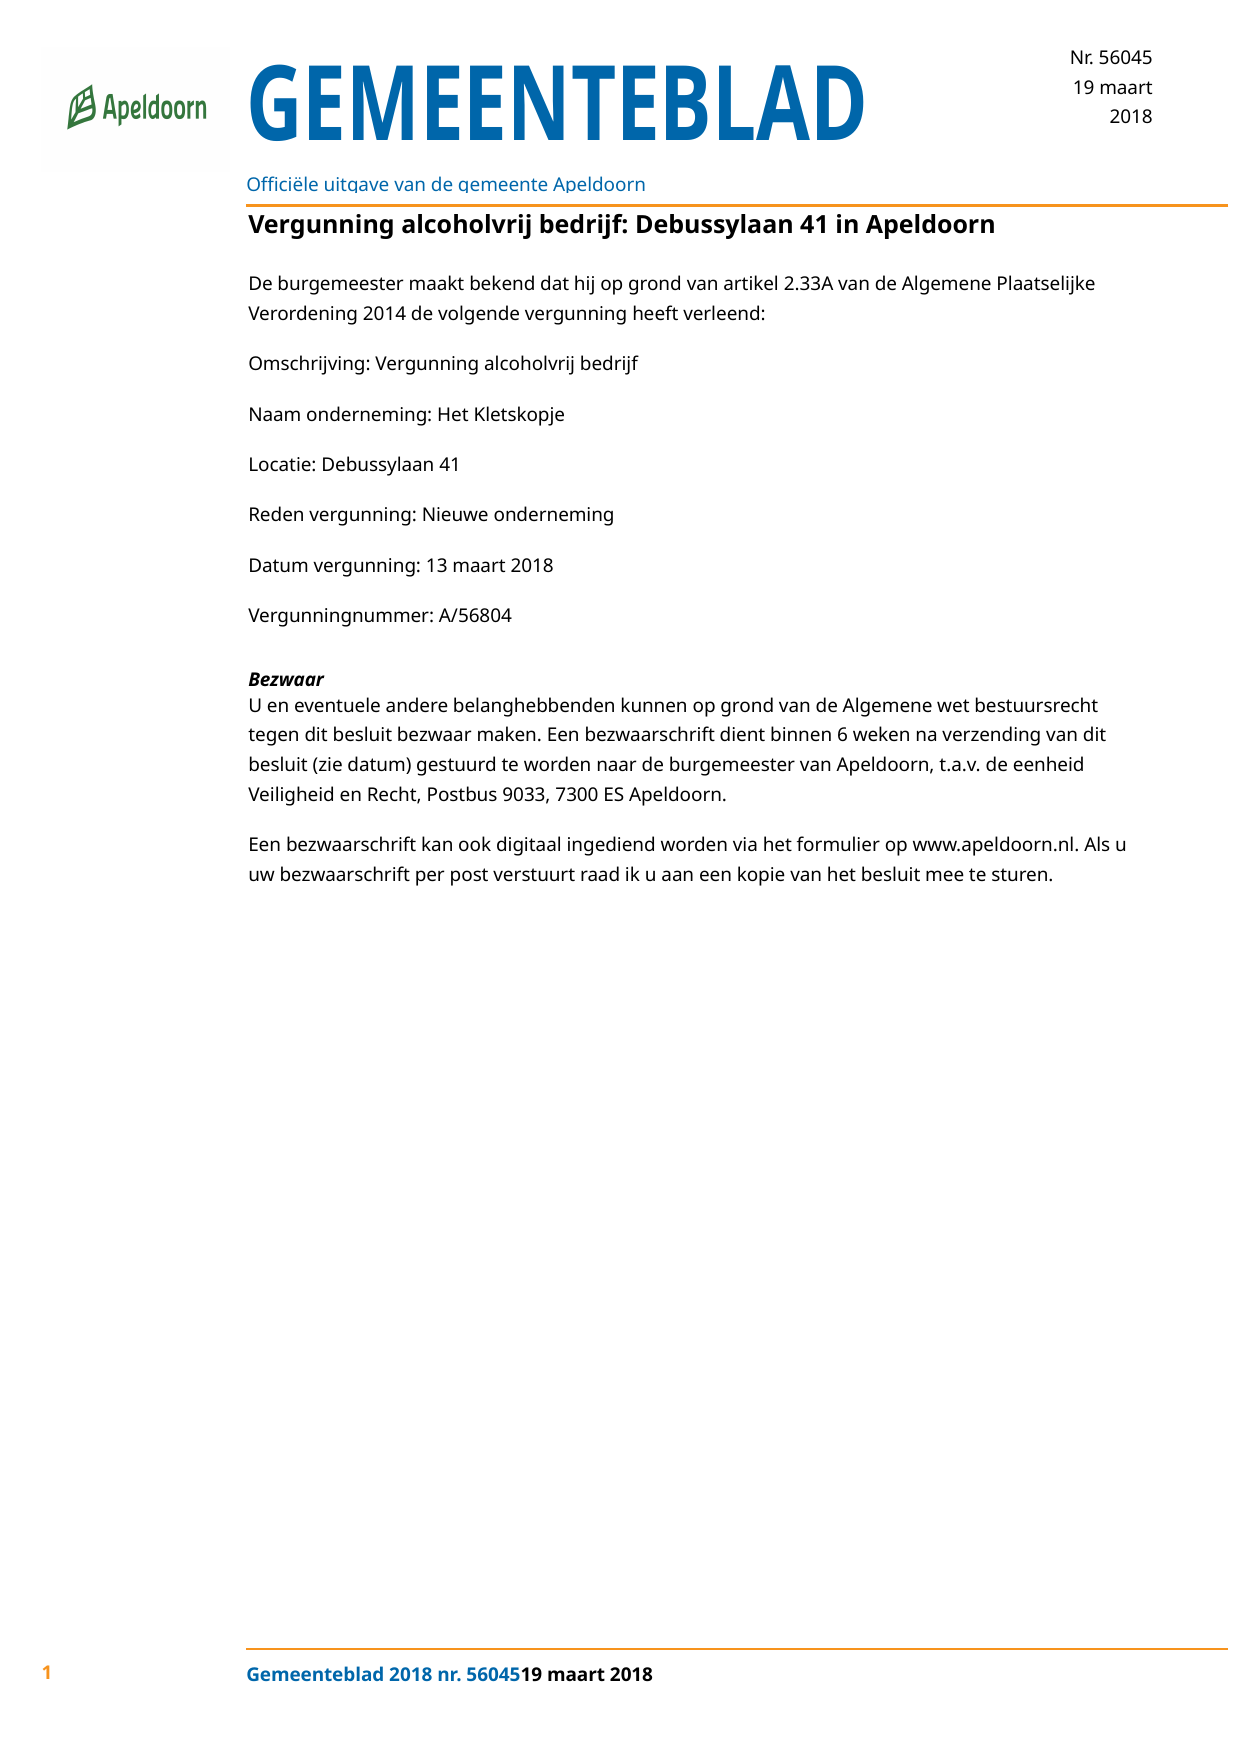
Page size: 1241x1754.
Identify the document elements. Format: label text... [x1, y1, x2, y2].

text De burgemeester maakt bekend dat hij op grond van artikel 2.33A van de Algemene Plaatselijke Verordening 2014 de volgende vergunning heeft verleend: [248, 270, 1152, 326]
text Locatie: Debussylaan 41 [248, 451, 1152, 477]
text Bezwaar [248, 666, 1152, 692]
text U en eventuele andere belanghebbenden kunnen op grond van de Algemene wet bestuursrecht tegen dit besluit bezwaar maken. Een bezwaarschrift dient binnen 6 weken na verzending van dit besluit (zie datum) gestuurd te worden naar de burgemeester van Apeldoorn, t.a.v. de eenheid Veiligheid en Recht, Postbus 9033, 7300 ES Apeldoorn. [248, 692, 1152, 807]
text Vergunningnummer: A/56804 [248, 602, 1152, 628]
text Omschrijving: Vergunning alcoholvrij bedrijf [248, 350, 1152, 376]
text Vergunning alcoholvrij bedrijf: Debussylaan 41 in Apeldoorn [248, 207, 1152, 241]
text Naam onderneming: Het Kletskopje [248, 401, 1152, 426]
picture [41, 47, 231, 172]
text Datum vergunning: 13 maart 2018 [248, 552, 1152, 578]
text Reden vergunning: Nieuwe onderneming [248, 502, 1152, 527]
text Een bezwaarschrift kan ook digitaal ingediend worden via het formulier op www.apeldoorn.nl. Als u uw bezwaarschrift per post verstuurt raad ik u aan een kopie van het besluit mee te sturen. [248, 831, 1152, 887]
